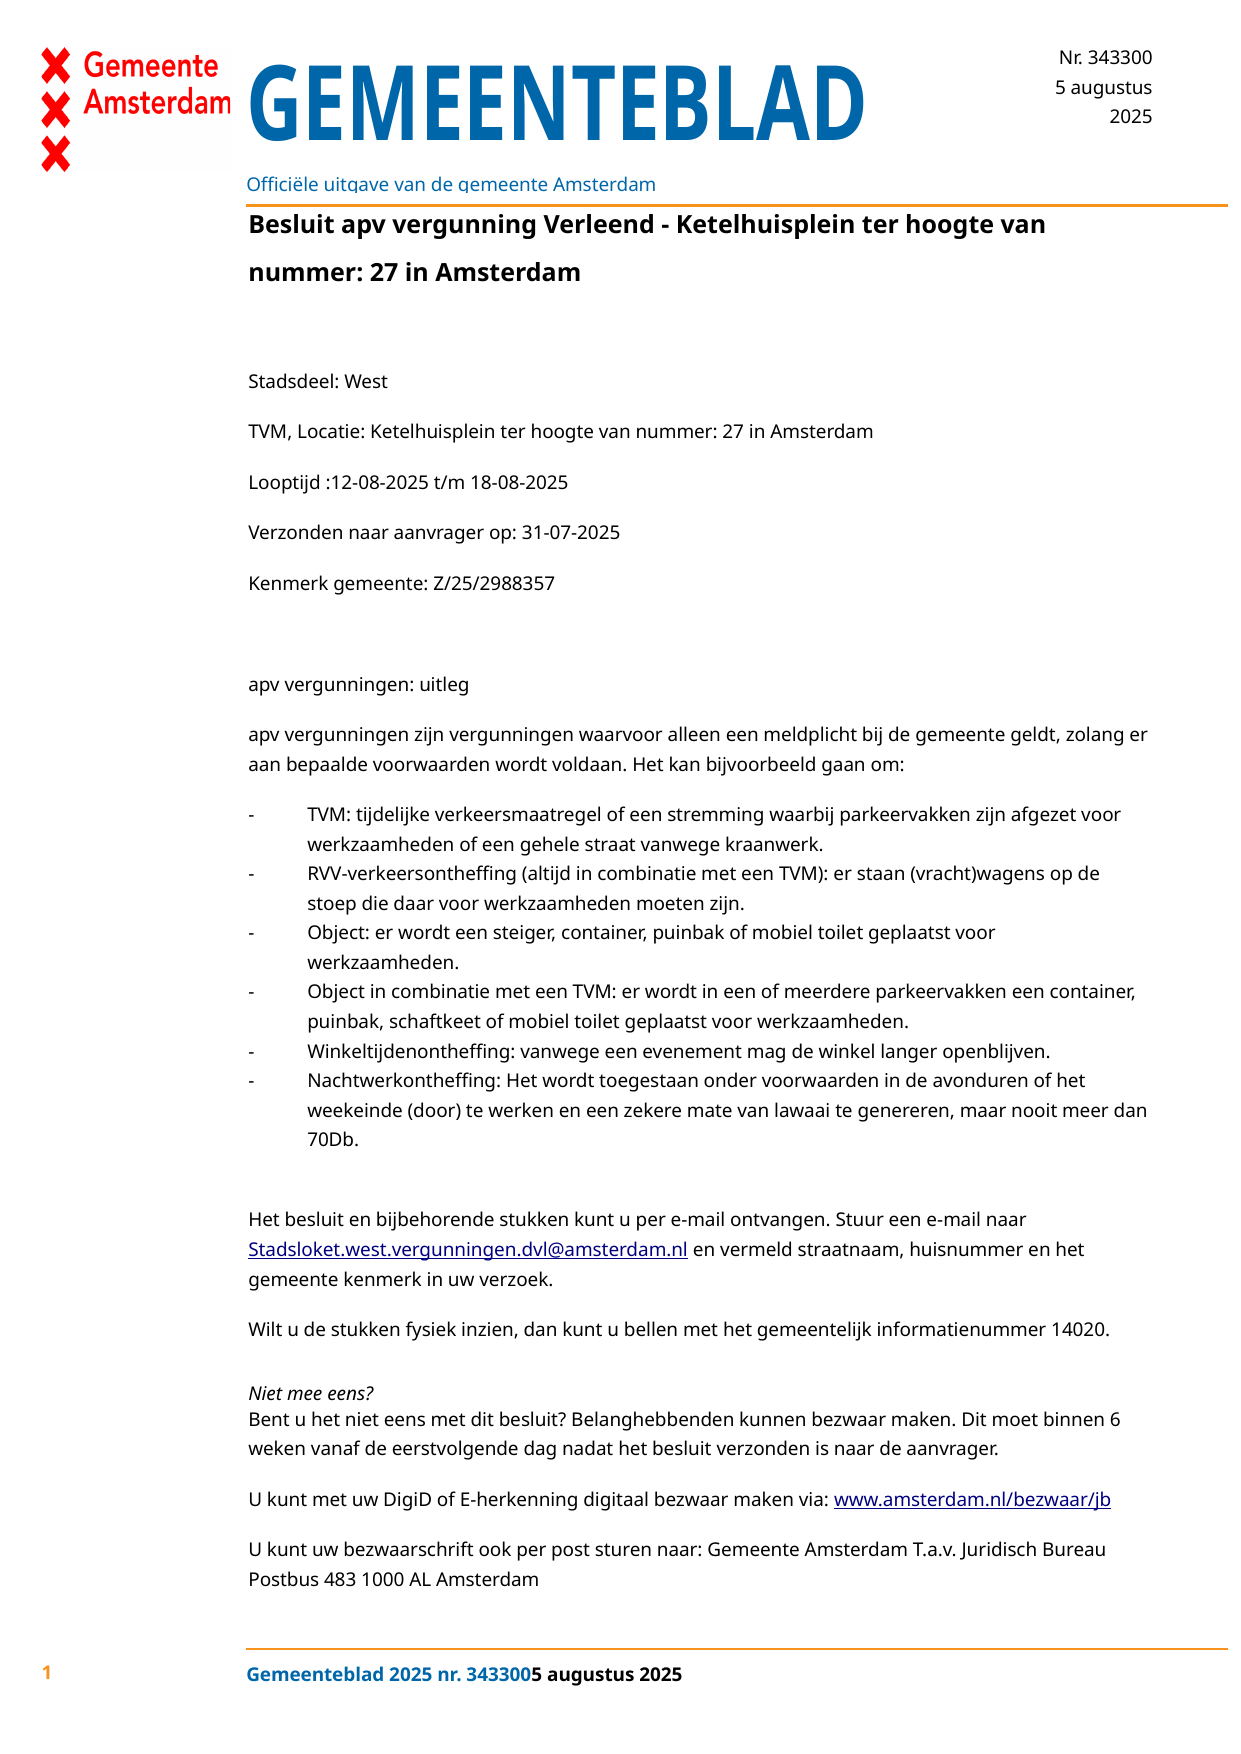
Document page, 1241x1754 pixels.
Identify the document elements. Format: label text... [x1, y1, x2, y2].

text U kunt uw bezwaarschrift ook per post sturen naar: Gemeente Amsterdam T.a.v. Juridisch Bureau Postbus 483 1000 AL Amsterdam [248, 1536, 1152, 1592]
text Verzonden naar aanvrager op: 31-07-2025 [248, 519, 1152, 545]
text apv vergunningen zijn vergunningen waarvoor alleen een meldplicht bij de gemeente geldt, zolang er aan bepaalde voorwaarden wordt voldaan. Het kan bijvoorbeeld gaan om: [248, 721, 1152, 777]
text U kunt met uw DigiD of E-herkenning digitaal bezwaar maken via: www.amsterdam.nl/bezwaar/jb [248, 1486, 1152, 1512]
text Wilt u de stukken fysiek inzien, dan kunt u bellen met het gemeentelijk informatienummer 14020. [248, 1316, 1152, 1342]
text Looptijd :12-08-2025 t/m 18-08-2025 [248, 469, 1152, 495]
list RVV-verkeersontheffing (altijd in combinatie met een TVM): er staan (vracht)wagens op de stoep die daar voor werkzaamheden moeten zijn. [248, 860, 1152, 916]
picture [41, 47, 231, 172]
text apv vergunningen: uitleg [248, 671, 1152, 697]
text Besluit apv vergunning Verleend - Ketelhuisplein ter hoogte van nummer: 27 in Amsterdam [248, 207, 1152, 288]
list Nachtwerkontheffing: Het wordt toegestaan onder voorwaarden in de avonduren of het weekeinde (door) te werken en een zekere mate van lawaai te genereren, maar nooit meer dan 70Db. [248, 1067, 1152, 1152]
list Object in combinatie met een TVM: er wordt in een of meerdere parkeervakken een container, puinbak, schaftkeet of mobiel toilet geplaatst voor werkzaamheden. [248, 979, 1152, 1034]
list TVM: tijdelijke verkeersmaatregel of een stremming waarbij parkeervakken zijn afgezet voor werkzaamheden of een gehele straat vanwege kraanwerk. [248, 801, 1152, 857]
text Niet mee eens? [248, 1380, 1152, 1406]
text TVM, Locatie: Ketelhuisplein ter hoogte van nummer: 27 in Amsterdam [248, 419, 1152, 444]
text Het besluit en bijbehorende stukken kunt u per e-mail ontvangen. Stuur een e-mail naar Stadsloket.west.vergunningen.dvl@amsterdam.nl en vermeld straatnaam, huisnummer en het gemeente kenmerk in uw verzoek. [248, 1207, 1152, 1292]
list Object: er wordt een steiger, container, puinbak of mobiel toilet geplaatst voor werkzaamheden. [248, 919, 1152, 975]
text Kenmerk gemeente: Z/25/2988357 [248, 570, 1152, 596]
text Stadsdeel: West [248, 368, 1152, 394]
text Bent u het niet eens met dit besluit? Belanghebbenden kunnen bezwaar maken. Dit moet binnen 6 weken vanaf de eerstvolgende dag nadat het besluit verzonden is naar de aanvrager. [248, 1406, 1152, 1461]
list Winkeltijdenontheffing: vanwege een evenement mag de winkel langer openblijven. [248, 1038, 1152, 1064]
